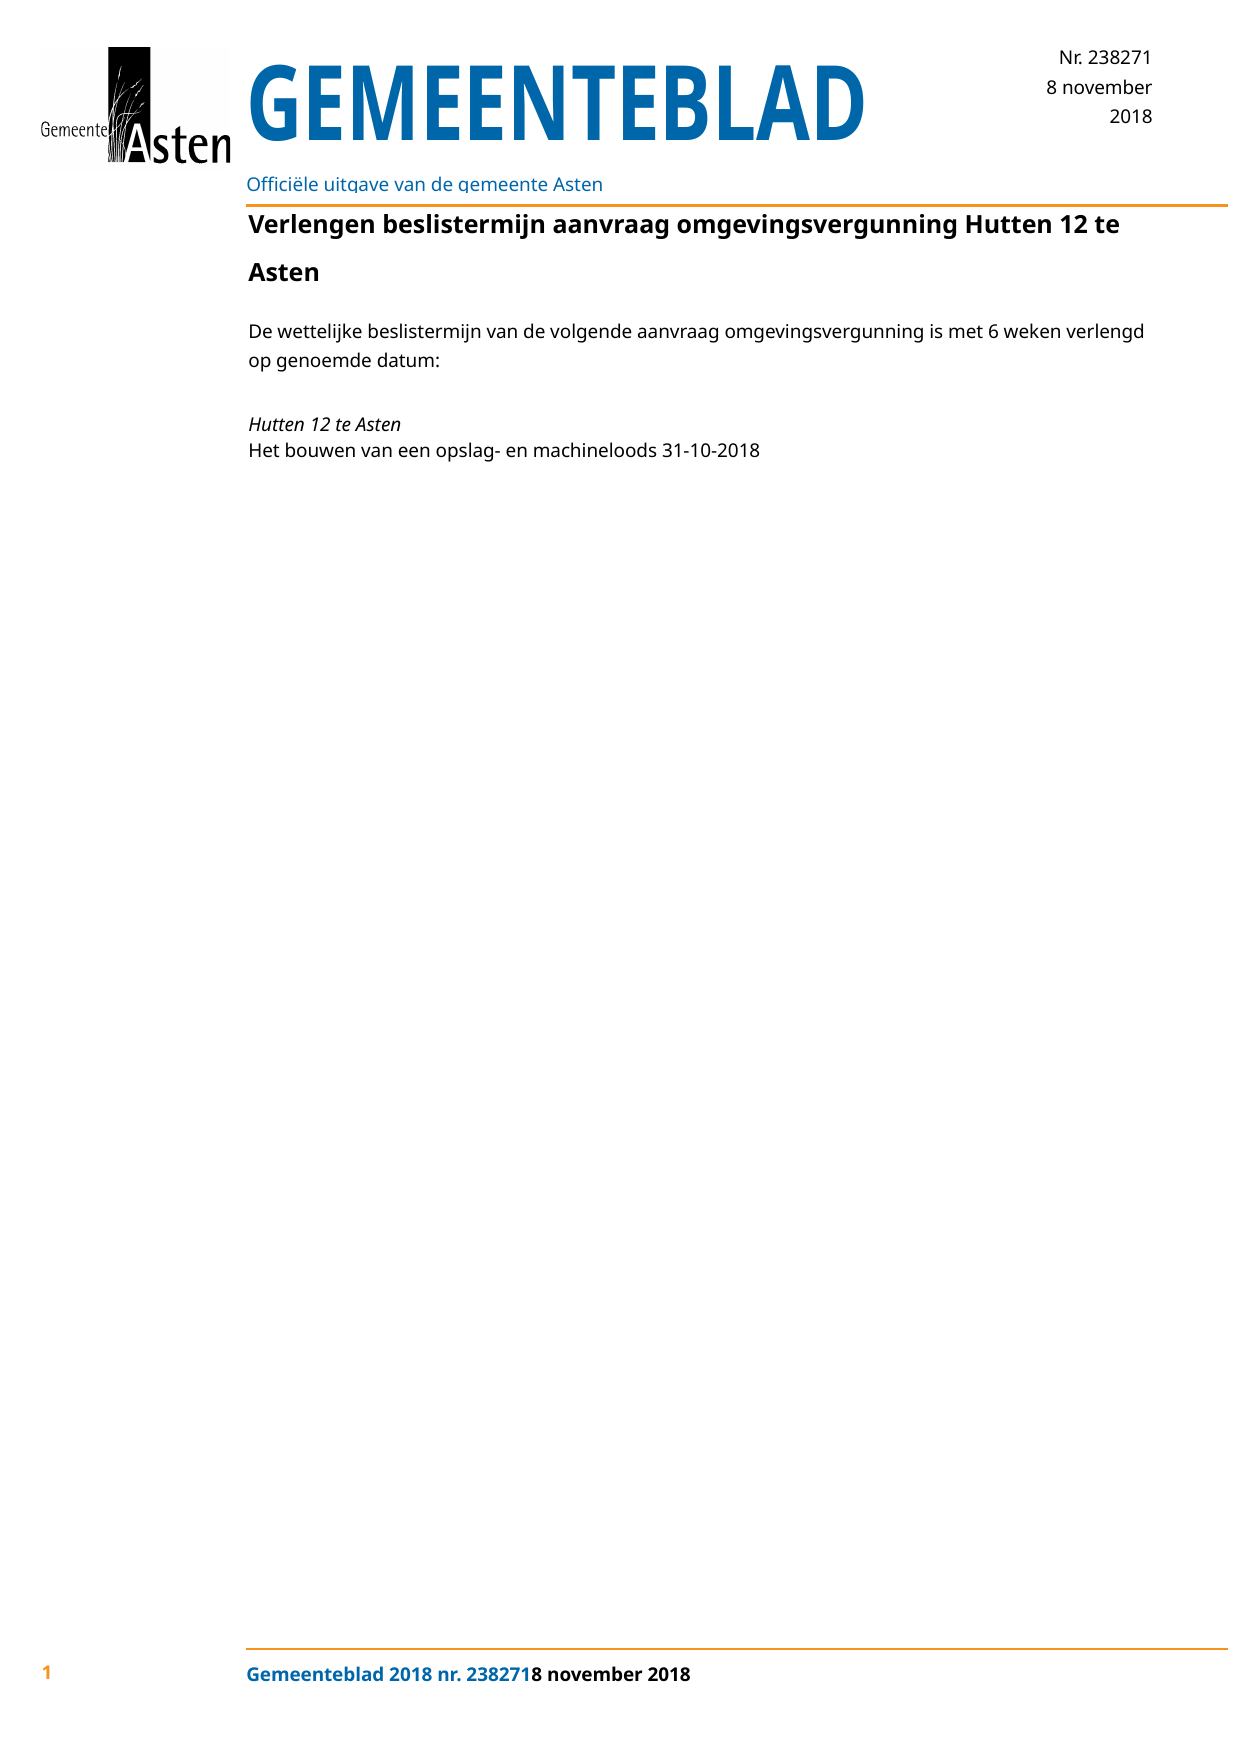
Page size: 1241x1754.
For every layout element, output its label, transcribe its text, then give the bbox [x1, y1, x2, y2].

picture [41, 47, 231, 172]
text Hutten 12 te Asten [248, 411, 1152, 437]
text Het bouwen van een opslag- en machineloods 31-10-2018 [248, 437, 1152, 463]
text Verlengen beslistermijn aanvraag omgevingsvergunning Hutten 12 te Asten [248, 207, 1152, 288]
text De wettelijke beslistermijn van de volgende aanvraag omgevingsvergunning is met 6 weken verlengd op genoemde datum: [248, 318, 1152, 373]
